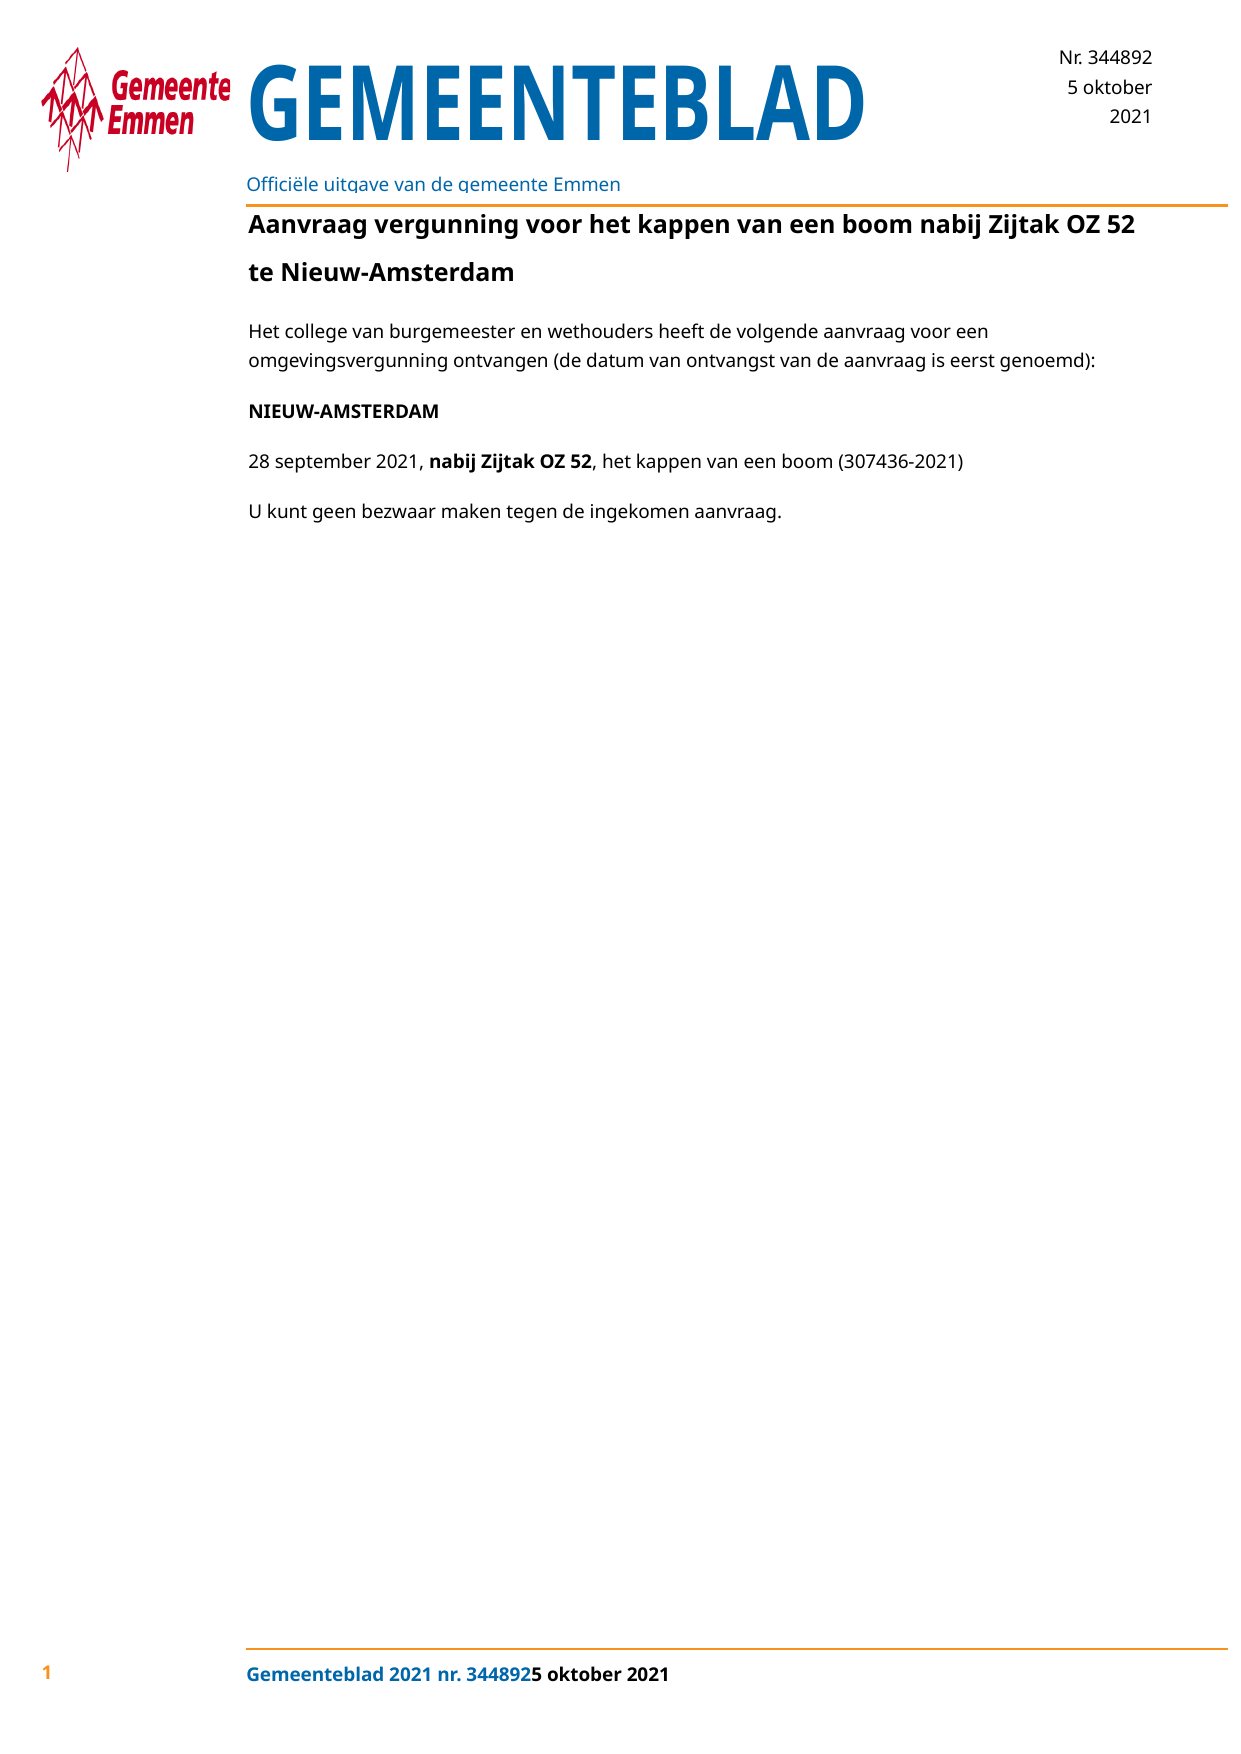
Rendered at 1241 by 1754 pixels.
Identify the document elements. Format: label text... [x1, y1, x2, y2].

picture [41, 47, 231, 172]
text NIEUW-AMSTERDAM [248, 398, 1152, 424]
text Het college van burgemeester en wethouders heeft de volgende aanvraag voor een omgevingsvergunning ontvangen (de datum van ontvangst van de aanvraag is eerst genoemd): [248, 318, 1152, 373]
text U kunt geen bezwaar maken tegen de ingekomen aanvraag. [248, 499, 1152, 524]
text 28 september 2021, nabij Zijtak OZ 52, het kappen van een boom (307436-2021) [248, 448, 1152, 474]
text Aanvraag vergunning voor het kappen van een boom nabij Zijtak OZ 52 te Nieuw-Amsterdam [248, 207, 1152, 288]
